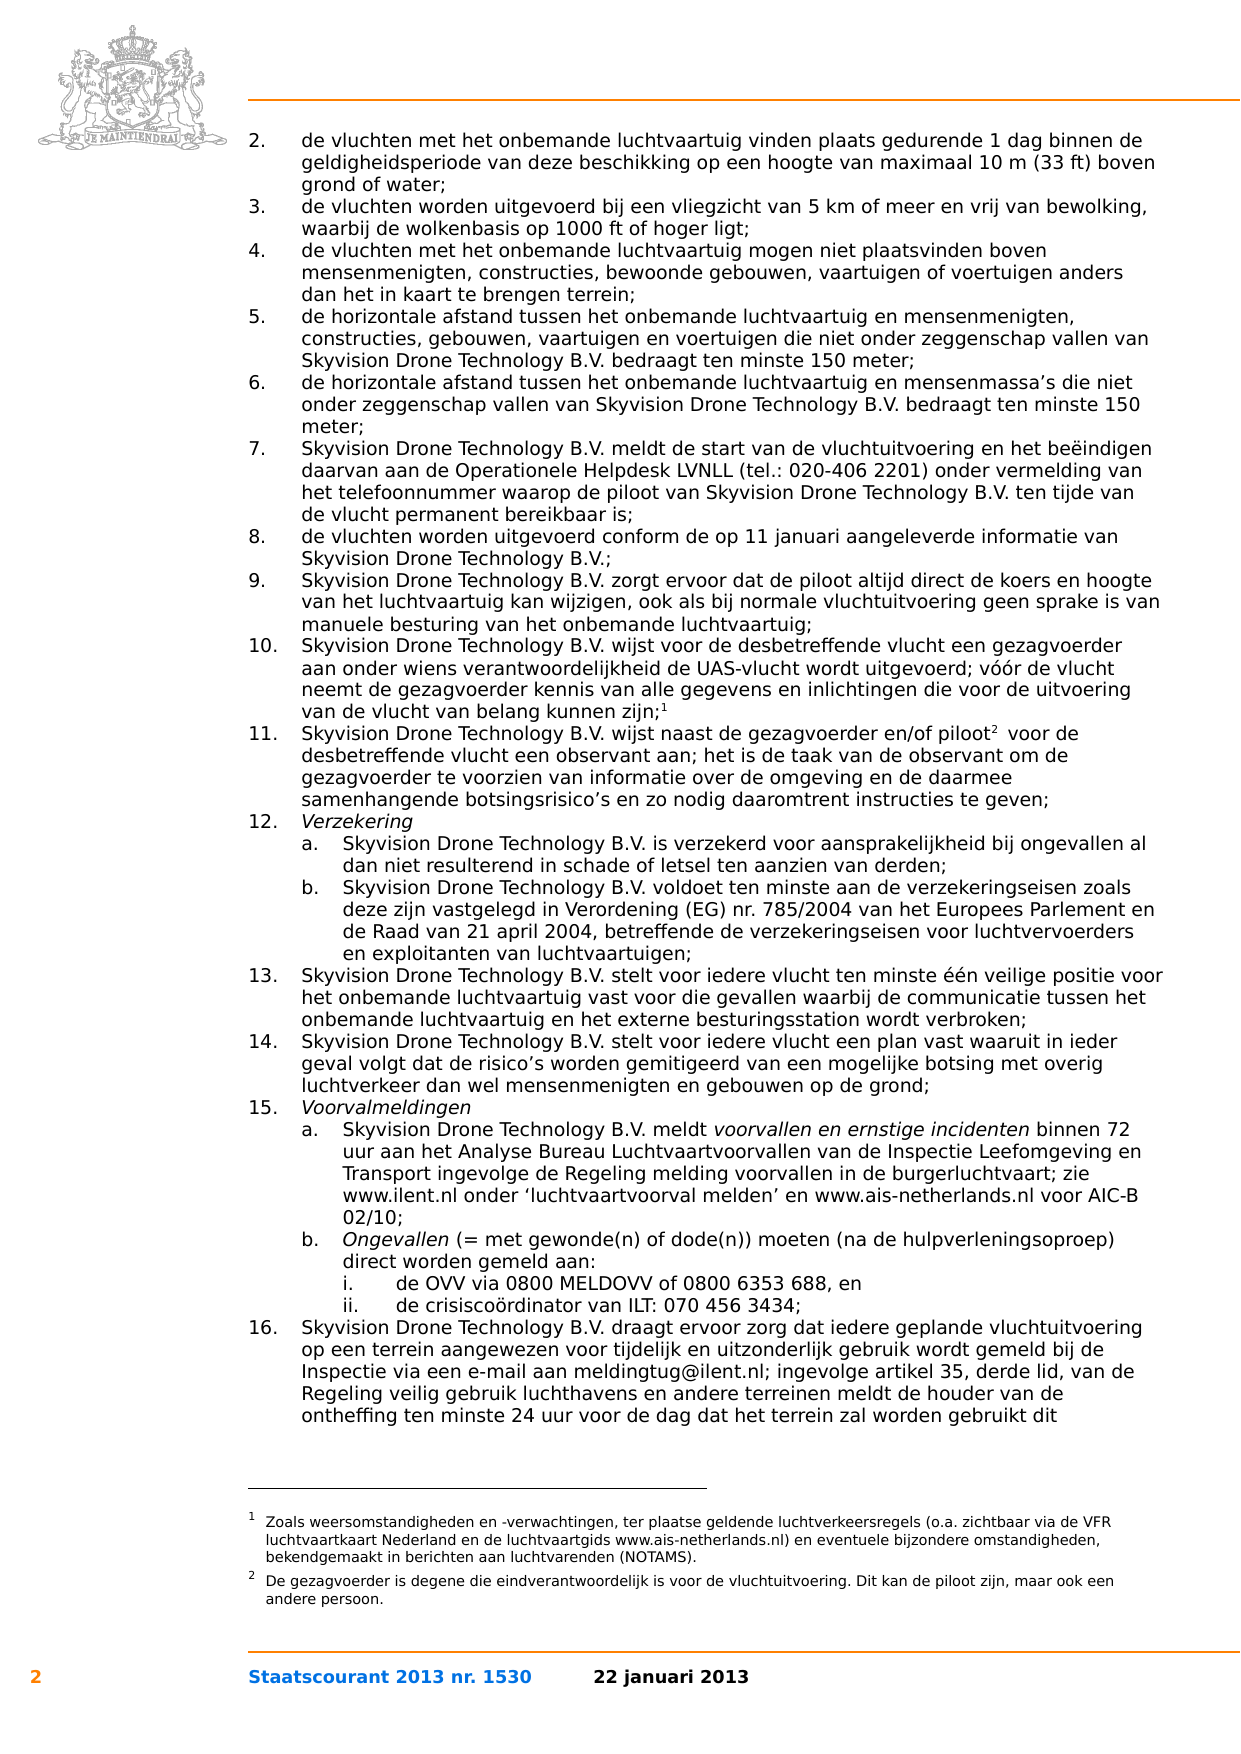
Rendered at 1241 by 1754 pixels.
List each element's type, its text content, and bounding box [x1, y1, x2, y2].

text ii. de crisiscoördinator van ILT: 070 456 3434; [342, 1295, 1163, 1317]
text 13. Skyvision Drone Technology B.V. stelt voor iedere vlucht ten minste één veilige positie voor het onbemande luchtvaartuig vast voor die gevallen waarbij de communicatie tussen het onbemande luchtvaartuig en het externe besturingsstation wordt verbroken; [248, 965, 1163, 1031]
text 15. Voorvalmeldingen [248, 1097, 1163, 1119]
text 8. de vluchten worden uitgevoerd conform de op 11 januari aangeleverde informatie van Skyvision Drone Technology B.V.; [248, 526, 1163, 569]
text a. Skyvision Drone Technology B.V. meldt voorvallen en ernstige incidenten binnen 72 uur aan het Analyse Bureau Luchtvaartvoorvallen van de Inspectie Leefomgeving en Transport ingevolge de Regeling melding voorvallen in de burgerluchtvaart; zie www.ilent.nl onder ‘luchtvaartvoorval melden’ en www.ais-netherlands.nl voor AIC-B 02/10; [301, 1119, 1163, 1229]
text 6. de horizontale afstand tussen het onbemande luchtvaartuig en mensenmassa’s die niet onder zeggenschap vallen van Skyvision Drone Technology B.V. bedraagt ten minste 150 meter; [248, 372, 1163, 438]
text 4. de vluchten met het onbemande luchtvaartuig mogen niet plaatsvinden boven mensenmenigten, constructies, bewoonde gebouwen, vaartuigen of voertuigen anders dan het in kaart te brengen terrein; [248, 240, 1163, 306]
text 7. Skyvision Drone Technology B.V. meldt de start van de vluchtuitvoering en het beëindigen daarvan aan de Operationele Helpdesk LVNLL (tel.: 020-406 2201) onder vermelding van het telefoonnummer waarop de piloot van Skyvision Drone Technology B.V. ten tijde van de vlucht permanent bereikbaar is; [248, 438, 1163, 526]
text a. Skyvision Drone Technology B.V. is verzekerd voor aansprakelijkheid bij ongevallen al dan niet resulterend in schade of letsel ten aanzien van derden; [301, 833, 1163, 877]
text 10. Skyvision Drone Technology B.V. wijst voor de desbetreffende vlucht een gezagvoerder aan onder wiens verantwoordelijkheid de UAS-vlucht wordt uitgevoerd; vóór de vlucht neemt de gezagvoerder kennis van alle gegevens en inlichtingen die voor de uitvoering van de vlucht van belang kunnen zijn; [248, 635, 1163, 723]
text 2. de vluchten met het onbemande luchtvaartuig vinden plaats gedurende 1 dag binnen de geldigheidsperiode van deze beschikking op een hoogte van maximaal 10 m (33 ft) boven grond of water; [248, 130, 1163, 196]
text 12. Verzekering [248, 811, 1163, 833]
picture [38, 25, 227, 150]
text 11. Skyvision Drone Technology B.V. wijst naast de gezagvoerder en/of piloot voor de desbetreffende vlucht een observant aan; het is de taak van de observant om de gezagvoerder te voorzien van informatie over de omgeving en de daarmee samenhangende botsingsrisico’s en zo nodig daaromtrent instructies te geven; [248, 723, 1163, 811]
text 9. Skyvision Drone Technology B.V. zorgt ervoor dat de piloot altijd direct de koers en hoogte van het luchtvaartuig kan wijzigen, ook als bij normale vluchtuitvoering geen sprake is van manuele besturing van het onbemande luchtvaartuig; [248, 569, 1163, 635]
text 16. Skyvision Drone Technology B.V. draagt ervoor zorg dat iedere geplande vluchtuitvoering op een terrein aangewezen voor tijdelijk en uitzonderlijk gebruik wordt gemeld bij de Inspectie via een e-mail aan meldingtug@ilent.nl; ingevolge artikel 35, derde lid, van de Regeling veilig gebruik luchthavens en andere terreinen meldt de houder van de ontheffing ten minste 24 uur voor de dag dat het terrein zal worden gebruikt dit [248, 1317, 1163, 1427]
text b. Skyvision Drone Technology B.V. voldoet ten minste aan de verzekeringseisen zoals deze zijn vastgelegd in Verordening (EG) nr. 785/2004 van het Europees Parlement en de Raad van 21 april 2004, betreffende de verzekeringseisen voor luchtvervoerders en exploitanten van luchtvaartuigen; [301, 877, 1163, 965]
text De gezagvoerder is degene die eindverantwoordelijk is voor de vluchtuitvoering. Dit kan de piloot zijn, maar ook een andere persoon. [248, 1569, 1163, 1608]
text 3. de vluchten worden uitgevoerd bij een vliegzicht van 5 km of meer en vrij van bewolking, waarbij de wolkenbasis op 1000 ft of hoger ligt; [248, 196, 1163, 240]
text b. Ongevallen (= met gewonde(n) of dode(n)) moeten (na de hulpverleningsoproep) direct worden gemeld aan: [301, 1229, 1163, 1273]
text 5. de horizontale afstand tussen het onbemande luchtvaartuig en mensenmenigten, constructies, gebouwen, vaartuigen en voertuigen die niet onder zeggenschap vallen van Skyvision Drone Technology B.V. bedraagt ten minste 150 meter; [248, 306, 1163, 372]
text Zoals weersomstandigheden en -verwachtingen, ter plaatse geldende luchtverkeersregels (o.a. zichtbaar via de VFR luchtvaartkaart Nederland en de luchtvaartgids www.ais-netherlands.nl) en eventuele bijzondere omstandigheden, bekendgemaakt in berichten aan luchtvarenden (NOTAMS). [248, 1510, 1163, 1566]
text i. de OVV via 0800 MELDOVV of 0800 6353 688, en [342, 1273, 1163, 1295]
text 14. Skyvision Drone Technology B.V. stelt voor iedere vlucht een plan vast waaruit in ieder geval volgt dat de risico’s worden gemitigeerd van een mogelijke botsing met overig luchtverkeer dan wel mensenmenigten en gebouwen op de grond; [248, 1031, 1163, 1097]
